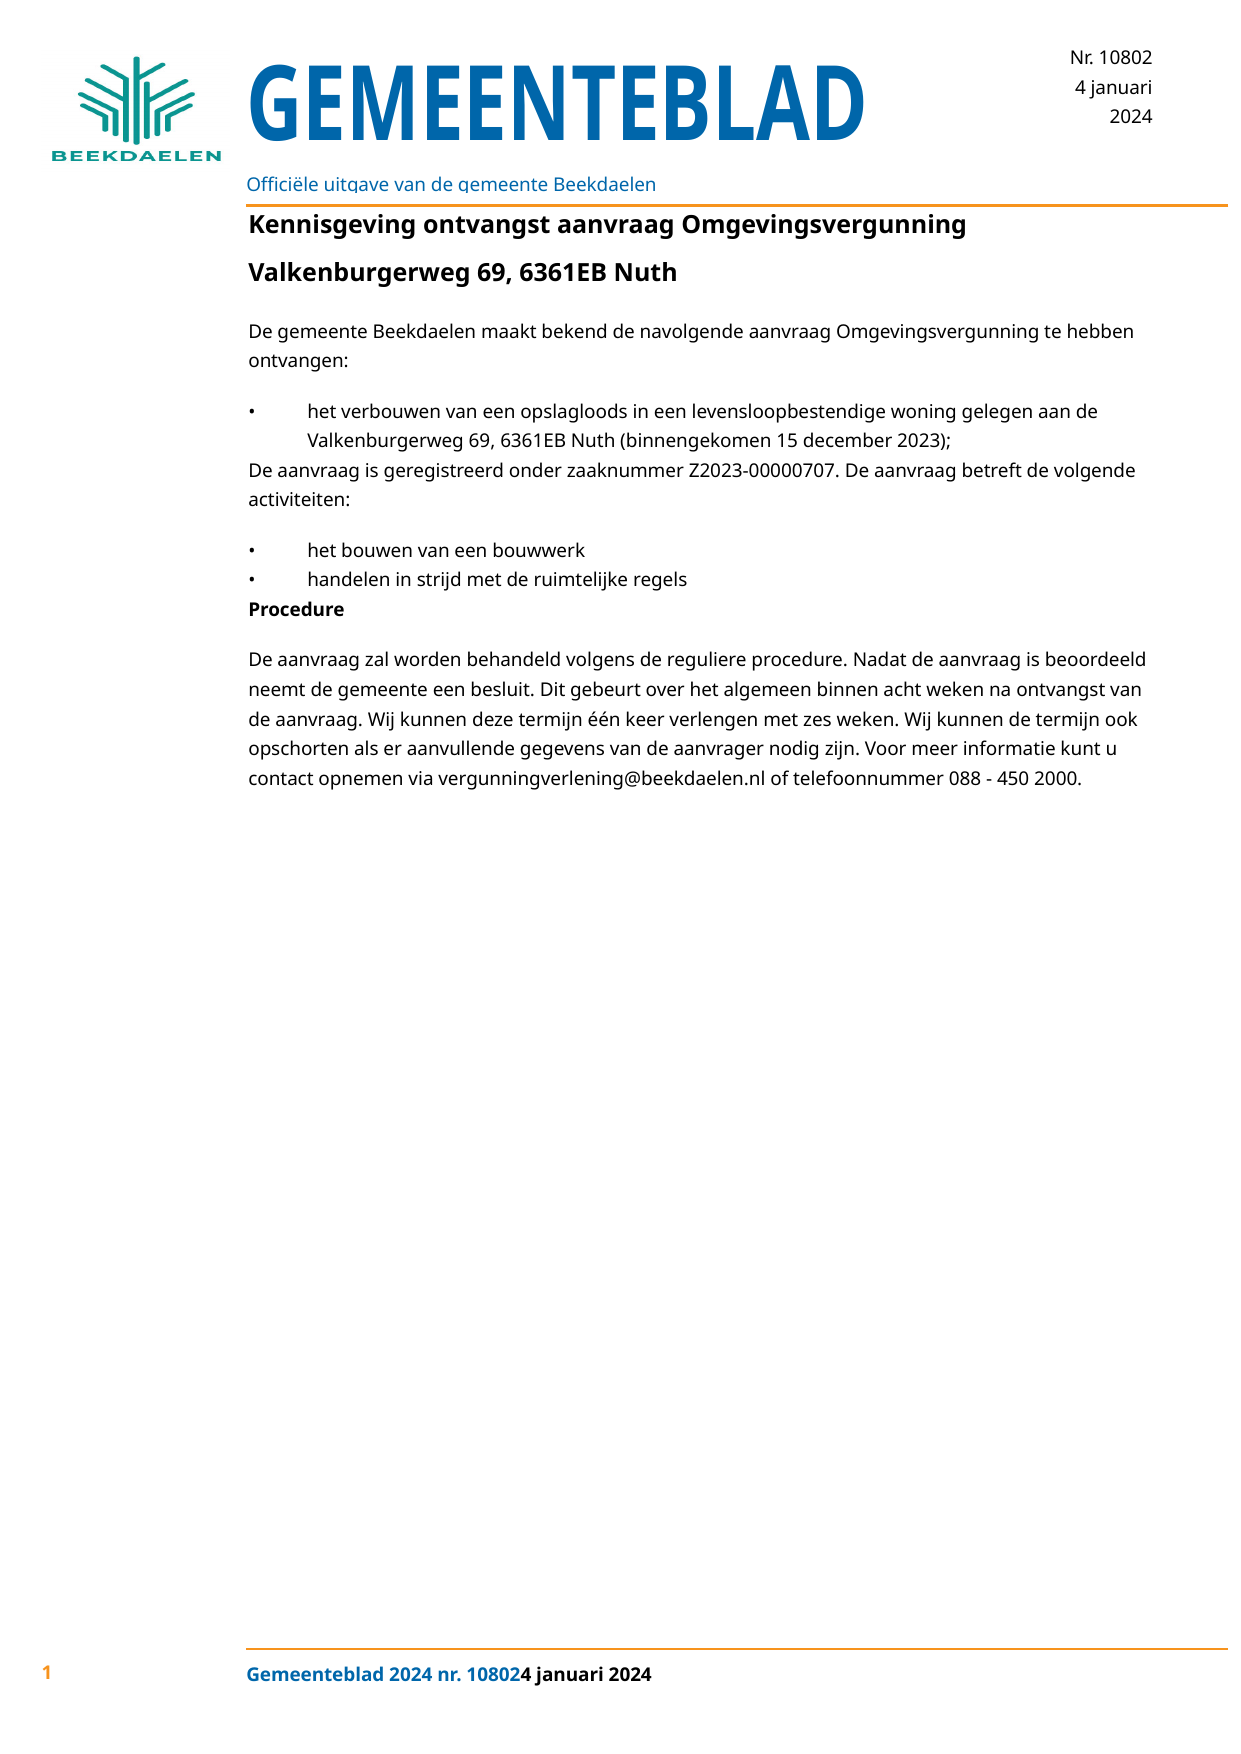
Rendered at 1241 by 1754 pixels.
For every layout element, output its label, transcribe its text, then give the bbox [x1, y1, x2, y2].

text De aanvraag zal worden behandeld volgens de reguliere procedure. Nadat de aanvraag is beoordeeld neemt de gemeente een besluit. Dit gebeurt over het algemeen binnen acht weken na ontvangst van de aanvraag. Wij kunnen deze termijn één keer verlengen met zes weken. Wij kunnen de termijn ook opschorten als er aanvullende gegevens van de aanvrager nodig zijn. Voor meer informatie kunt u contact opnemen via vergunningverlening@beekdaelen.nl of telefoonnummer 088 - 450 2000. [248, 647, 1152, 791]
text Procedure [248, 596, 1152, 622]
text Kennisgeving ontvangst aanvraag Omgevingsvergunning Valkenburgerweg 69, 6361EB Nuth [248, 207, 1152, 288]
list handelen in strijd met de ruimtelijke regels [248, 567, 1152, 592]
text De gemeente Beekdaelen maakt bekend de navolgende aanvraag Omgevingsvergunning te hebben ontvangen: [248, 318, 1152, 373]
picture [41, 47, 231, 172]
text De aanvraag is geregistreerd onder zaaknummer Z2023-00000707. De aanvraag betreft de volgende activiteiten: [248, 457, 1152, 512]
list het verbouwen van een opslagloods in een levensloopbestendige woning gelegen aan de Valkenburgerweg 69, 6361EB Nuth (binnengekomen 15 december 2023); [248, 398, 1152, 453]
list het bouwen van een bouwwerk [248, 537, 1152, 563]
